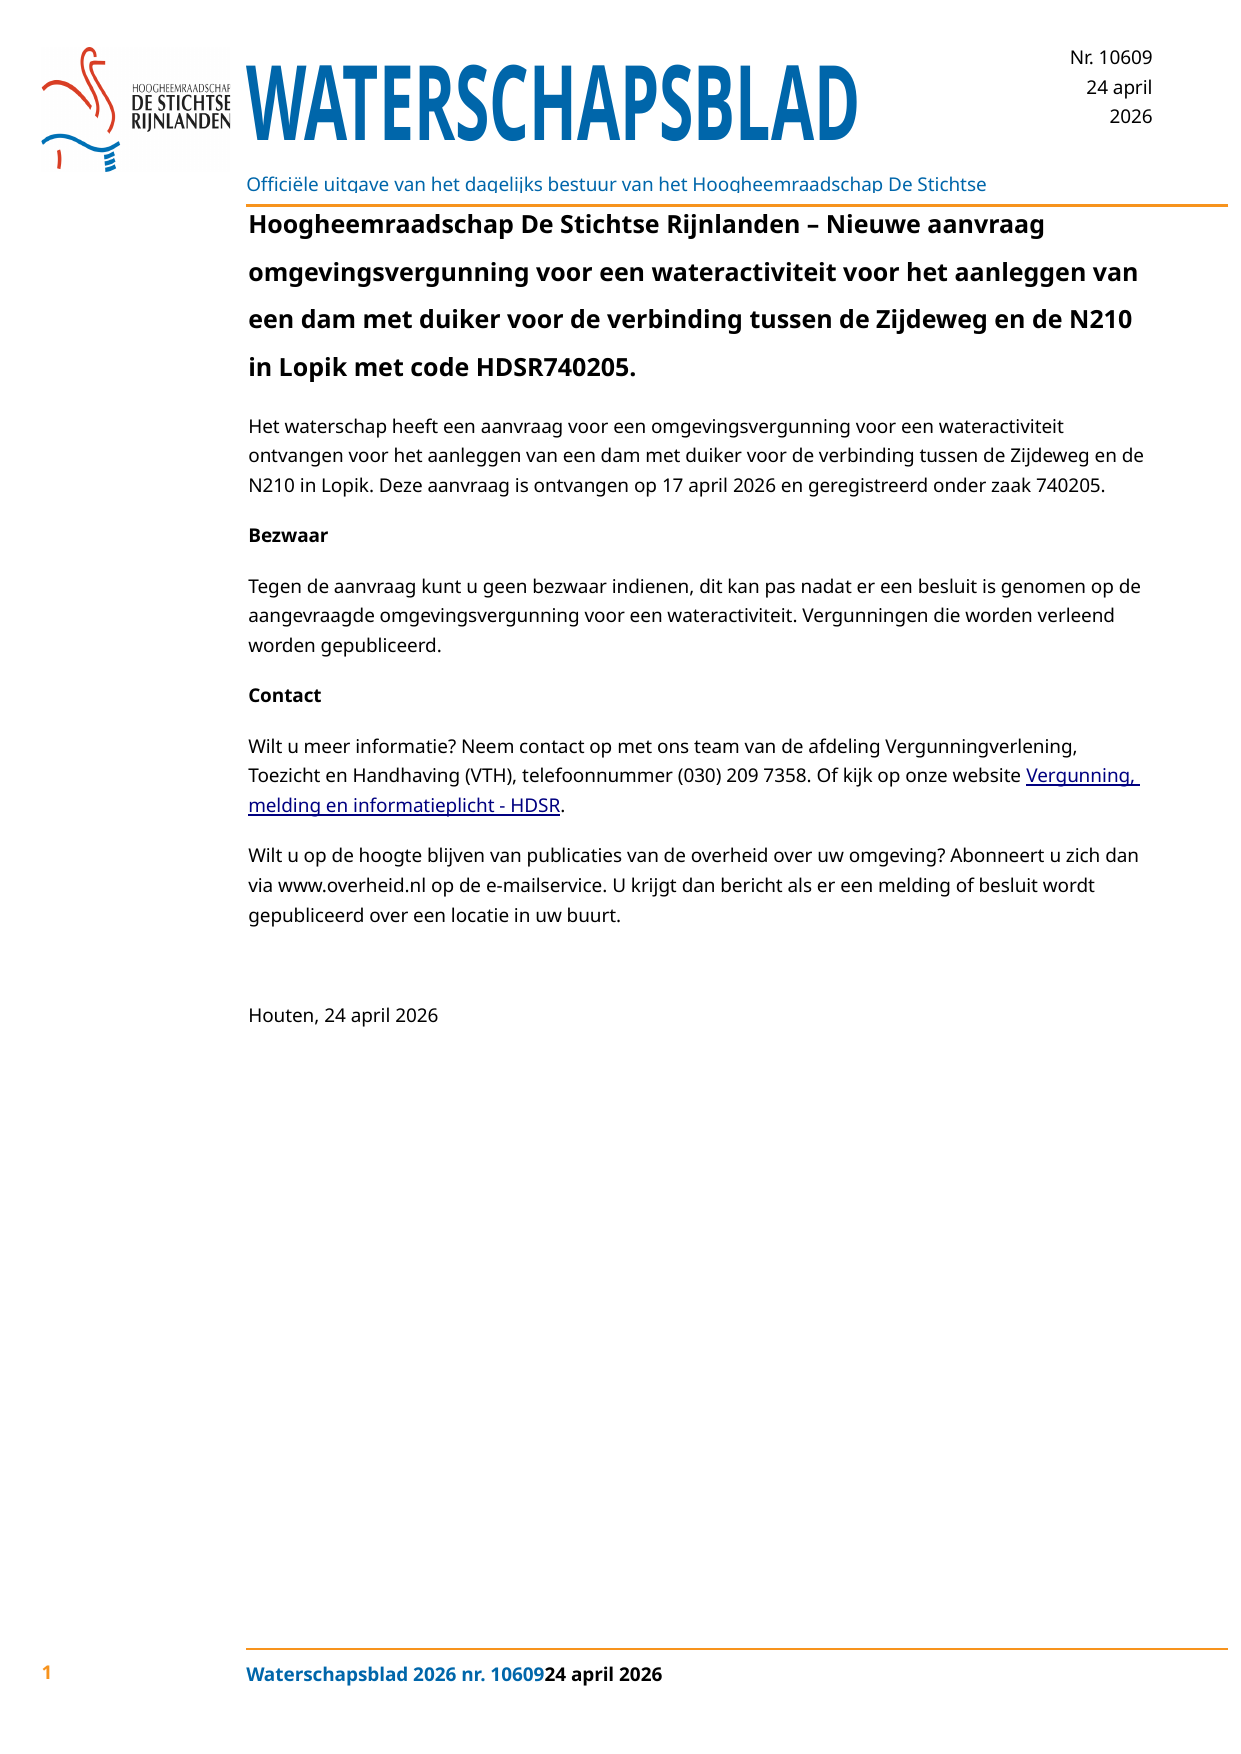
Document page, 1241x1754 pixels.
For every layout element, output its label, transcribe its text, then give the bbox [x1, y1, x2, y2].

text Contact [248, 683, 1152, 708]
text Hoogheemraadschap De Stichtse Rijnlanden – Nieuwe aanvraag omgevingsvergunning voor een wateractiviteit voor het aanleggen van een dam met duiker voor de verbinding tussen de Zijdeweg en de N210 in Lopik met code HDSR740205. [248, 207, 1152, 384]
text Het waterschap heeft een aanvraag voor een omgevingsvergunning voor een wateractiviteit ontvangen voor het aanleggen van een dam met duiker voor de verbinding tussen de Zijdeweg en de N210 in Lopik. Deze aanvraag is ontvangen op 17 april 2026 en geregistreerd onder zaak 740205. [248, 413, 1152, 498]
text Wilt u meer informatie? Neem contact op met ons team van de afdeling Vergunningverlening, Toezicht en Handhaving (VTH), telefoonnummer (030) 209 7358. Of kijk op onze website Vergunning, melding en informatieplicht - HDSR. [248, 733, 1152, 818]
text Bezwaar [248, 523, 1152, 548]
text Houten, 24 april 2026 [248, 1003, 1152, 1028]
text Tegen de aanvraag kunt u geen bezwaar indienen, dit kan pas nadat er een besluit is genomen op de aangevraagde omgevingsvergunning voor een wateractiviteit. Vergunningen die worden verleend worden gepubliceerd. [248, 573, 1152, 658]
text Wilt u op de hoogte blijven van publicaties van de overheid over uw omgeving? Abonneert u zich dan via www.overheid.nl op de e-mailservice. U krijgt dan bericht als er een melding of besluit wordt gepubliceerd over een locatie in uw buurt. [248, 843, 1152, 928]
picture [41, 47, 231, 172]
